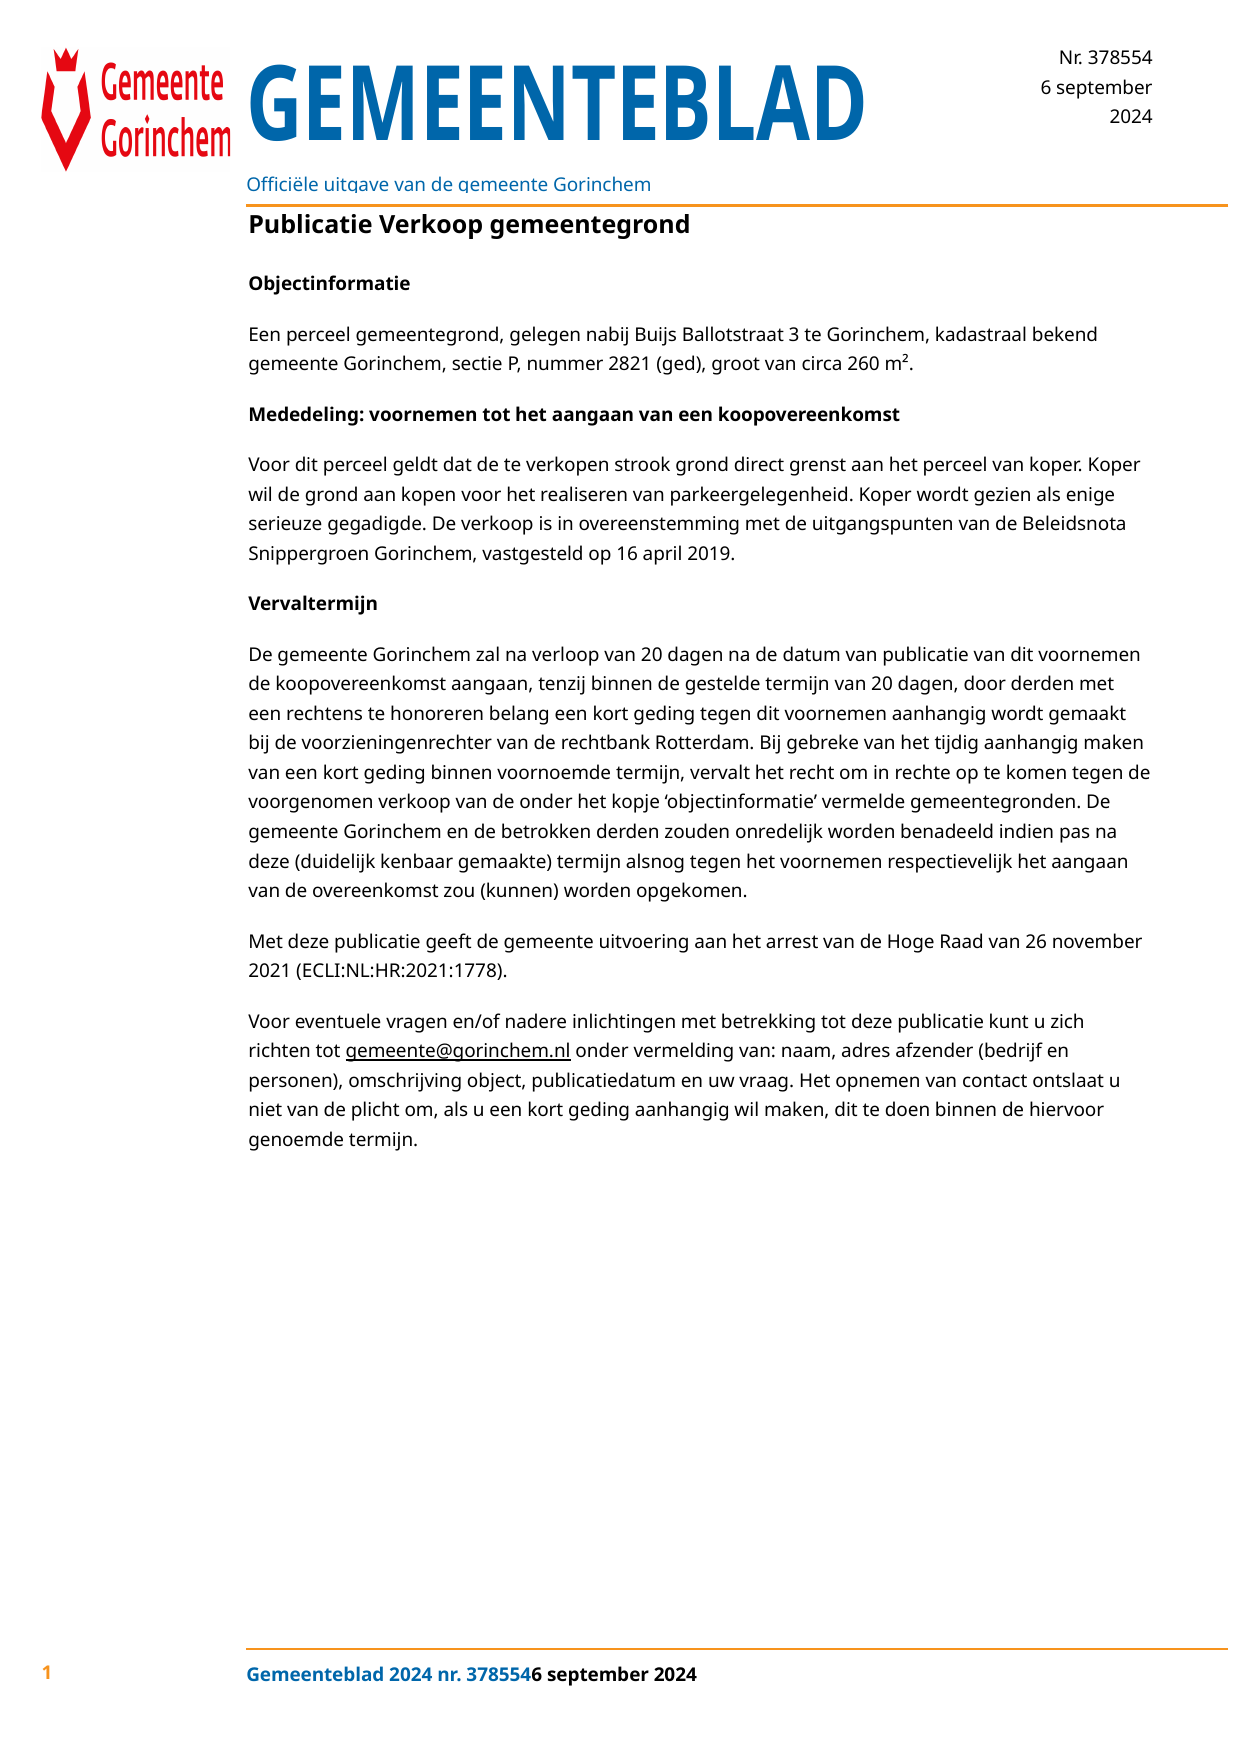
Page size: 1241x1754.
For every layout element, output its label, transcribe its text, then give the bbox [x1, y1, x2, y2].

text Voor eventuele vragen en/of nadere inlichtingen met betrekking tot deze publicatie kunt u zich richten tot gemeente@gorinchem.nl onder vermelding van: naam, adres afzender (bedrijf en personen), omschrijving object, publicatiedatum en uw vraag. Het opnemen van contact ontslaat u niet van de plicht om, als u een kort geding aanhangig wil maken, dit te doen binnen de hiervoor genoemde termijn. [248, 1008, 1152, 1152]
text Vervaltermijn [248, 590, 1152, 616]
text Een perceel gemeentegrond, gelegen nabij Buijs Ballotstraat 3 te Gorinchem, kadastraal bekend gemeente Gorinchem, sectie P, nummer 2821 (ged), groot van circa 260 m². [248, 321, 1152, 376]
text Mededeling: voornemen tot het aangaan van een koopovereenkomst [248, 401, 1152, 426]
text Publicatie Verkoop gemeentegrond [248, 207, 1152, 241]
text De gemeente Gorinchem zal na verloop van 20 dagen na de datum van publicatie van dit voornemen de koopovereenkomst aangaan, tenzij binnen de gestelde termijn van 20 dagen, door derden met een rechtens te honoreren belang een kort geding tegen dit voornemen aanhangig wordt gemaakt bij de voorzieningenrechter van de rechtbank Rotterdam. Bij gebreke van het tijdig aanhangig maken van een kort geding binnen voornoemde termijn, vervalt het recht om in rechte op te komen tegen de voorgenomen verkoop van de onder het kopje ‘objectinformatie’ vermelde gemeentegronden. De gemeente Gorinchem en de betrokken derden zouden onredelijk worden benadeeld indien pas na deze (duidelijk kenbaar gemaakte) termijn alsnog tegen het voornemen respectievelijk het aangaan van de overeenkomst zou (kunnen) worden opgekomen. [248, 641, 1152, 903]
picture [41, 47, 231, 172]
text Met deze publicatie geeft de gemeente uitvoering aan het arrest van de Hoge Raad van 26 november 2021 (ECLI:NL:HR:2021:1778). [248, 928, 1152, 983]
text Voor dit perceel geldt dat de te verkopen strook grond direct grenst aan het perceel van koper. Koper wil de grond aan kopen voor het realiseren van parkeergelegenheid. Koper wordt gezien als enige serieuze gegadigde. De verkoop is in overeenstemming met de uitgangspunten van de Beleidsnota Snippergroen Gorinchem, vastgesteld op 16 april 2019. [248, 451, 1152, 566]
text Objectinformatie [248, 270, 1152, 296]
